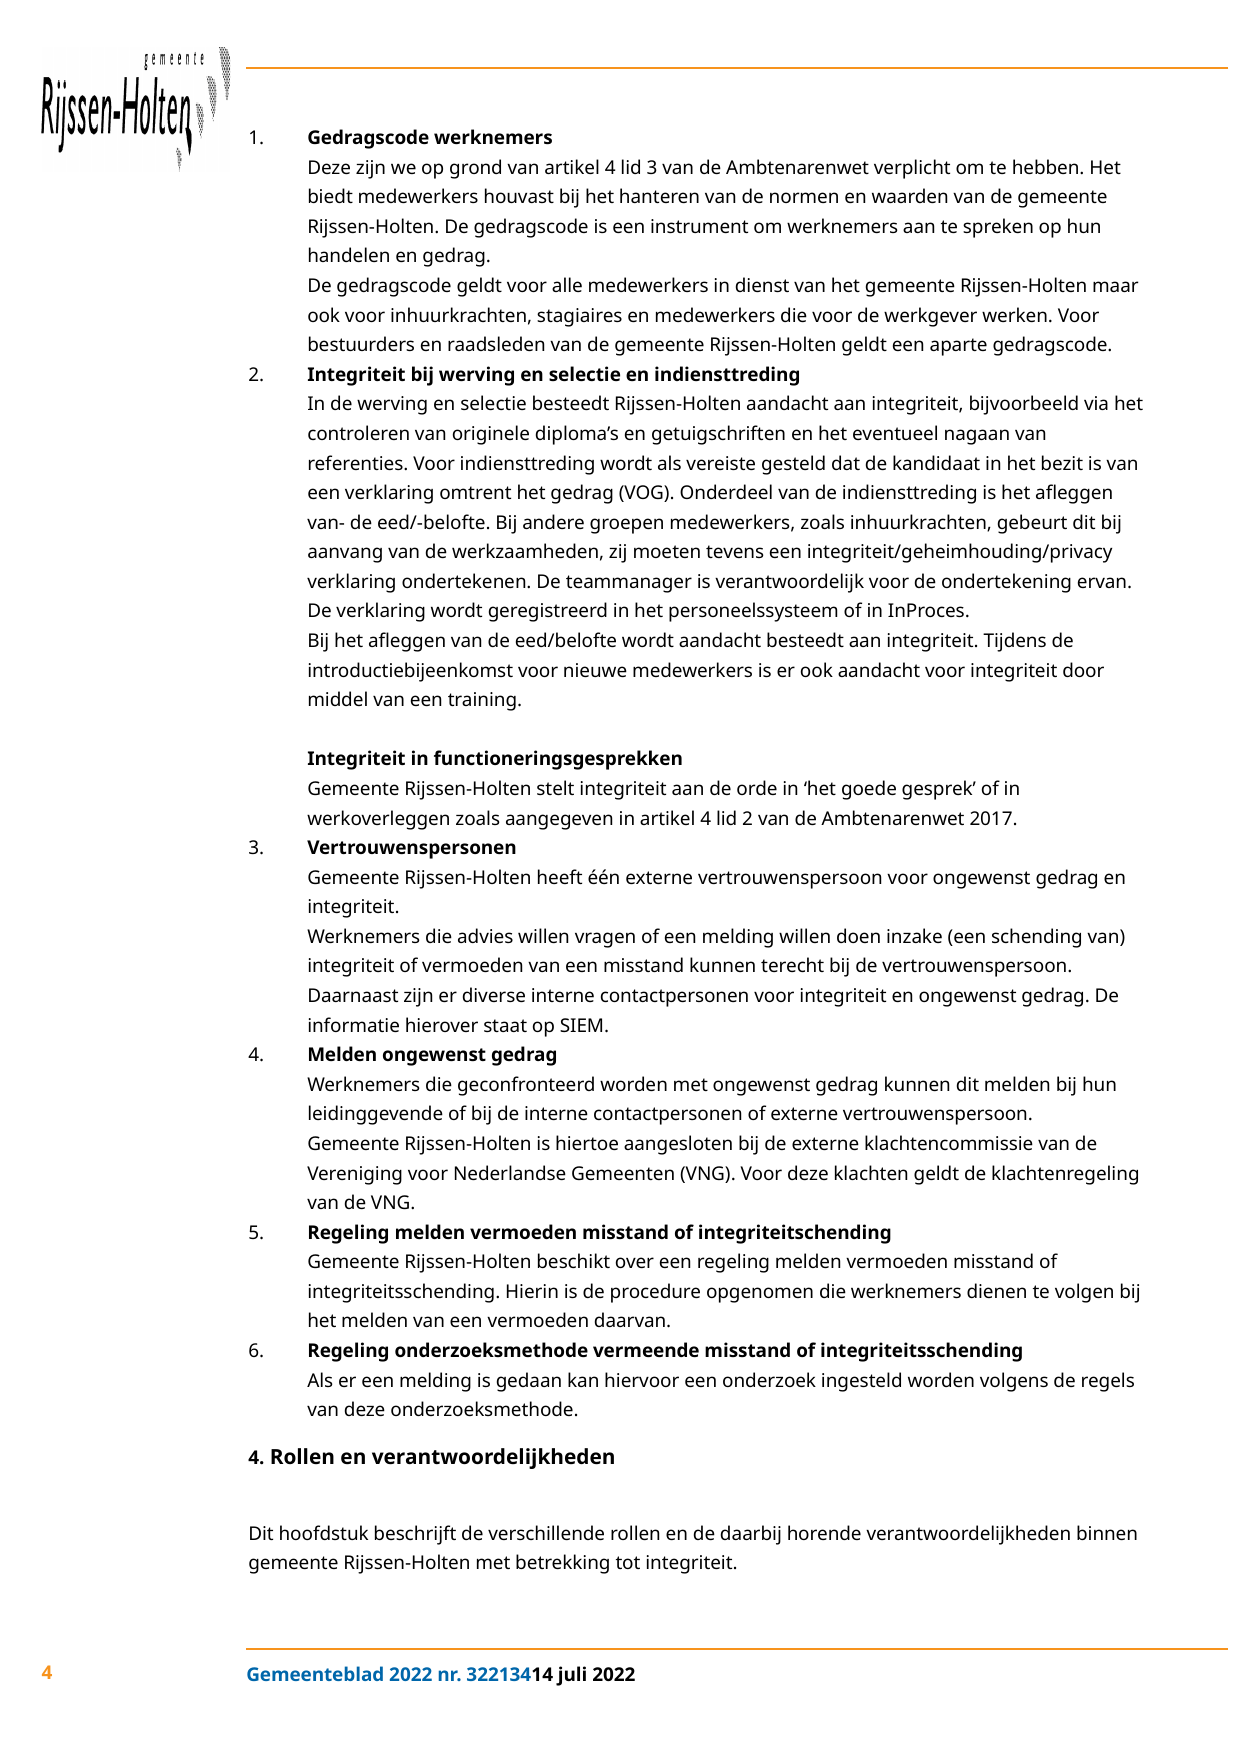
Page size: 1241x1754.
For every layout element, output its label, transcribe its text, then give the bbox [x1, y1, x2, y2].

list Werknemers die geconfronteerd worden met ongewenst gedrag kunnen dit melden bij hun leidinggevende of bij de interne contactpersonen of externe vertrouwenspersoon. [248, 1071, 1152, 1126]
list Als er een melding is gedaan kan hiervoor een onderzoek ingesteld worden volgens de regels van deze onderzoeksmethode. [248, 1367, 1152, 1422]
list Gedragscode werknemers [248, 124, 1152, 150]
list Gemeente Rijssen-Holten beschikt over een regeling melden vermoeden misstand of integriteitsschending. Hierin is de procedure opgenomen die werknemers dienen te volgen bij het melden van een vermoeden daarvan. [248, 1248, 1152, 1333]
list Bij het afleggen van de eed/belofte wordt aandacht besteedt aan integriteit. Tijdens de introductiebijeenkomst voor nieuwe medewerkers is er ook aandacht voor integriteit door middel van een training. [248, 627, 1152, 712]
list Gemeente Rijssen-Holten is hiertoe aangesloten bij de externe klachtencommissie van de Vereniging voor Nederlandse Gemeenten (VNG). Voor deze klachten geldt de klachtenregeling van de VNG. [248, 1130, 1152, 1215]
list Gemeente Rijssen-Holten stelt integriteit aan de orde in ‘het goede gesprek’ of in werkoverleggen zoals aangegeven in artikel 4 lid 2 van de Ambtenarenwet 2017. [248, 775, 1152, 831]
list Regeling onderzoeksmethode vermeende misstand of integriteitsschending [248, 1337, 1152, 1363]
list Regeling melden vermoeden misstand of integriteitschending [248, 1219, 1152, 1245]
list Gemeente Rijssen-Holten heeft één externe vertrouwenspersoon voor ongewenst gedrag en integriteit. [248, 864, 1152, 919]
picture [41, 47, 231, 172]
list Integriteit bij werving en selectie en indiensttreding [248, 361, 1152, 387]
list Daarnaast zijn er diverse interne contactpersonen voor integriteit en ongewenst gedrag. De informatie hierover staat op SIEM. [248, 982, 1152, 1038]
list Werknemers die advies willen vragen of een melding willen doen inzake (een schending van) integriteit of vermoeden van een misstand kunnen terecht bij de vertrouwenspersoon. [248, 923, 1152, 978]
text 4. Rollen en verantwoordelijkheden [248, 1442, 1152, 1471]
list De gedragscode geldt voor alle medewerkers in dienst van het gemeente Rijssen-Holten maar ook voor inhuurkrachten, stagiaires en medewerkers die voor de werkgever werken. Voor bestuurders en raadsleden van de gemeente Rijssen-Holten geldt een aparte gedragscode. [248, 272, 1152, 357]
text Dit hoofdstuk beschrijft de verschillende rollen en de daarbij horende verantwoordelijkheden binnen gemeente Rijssen-Holten met betrekking tot integriteit. [248, 1520, 1152, 1575]
list Integriteit in functioneringsgesprekken [248, 746, 1152, 771]
list Vertrouwenspersonen [248, 834, 1152, 860]
list Melden ongewenst gedrag [248, 1041, 1152, 1067]
list Deze zijn we op grond van artikel 4 lid 3 van de Ambtenarenwet verplicht om te hebben. Het biedt medewerkers houvast bij het hanteren van de normen en waarden van de gemeente Rijssen-Holten. De gedragscode is een instrument om werknemers aan te spreken op hun handelen en gedrag. [248, 154, 1152, 268]
list In de werving en selectie besteedt Rijssen-Holten aandacht aan integriteit, bijvoorbeeld via het controleren van originele diploma’s en getuigschriften en het eventueel nagaan van referenties. Voor indiensttreding wordt als vereiste gesteld dat de kandidaat in het bezit is van een verklaring omtrent het gedrag (VOG). Onderdeel van de indiensttreding is het afleggen van- de eed/-belofte. Bij andere groepen medewerkers, zoals inhuurkrachten, gebeurt dit bij aanvang van de werkzaamheden, zij moeten tevens een integriteit/geheimhouding/privacy verklaring ondertekenen. De teammanager is verantwoordelijk voor de ondertekening ervan. De verklaring wordt geregistreerd in het personeelssysteem of in InProces. [248, 391, 1152, 623]
